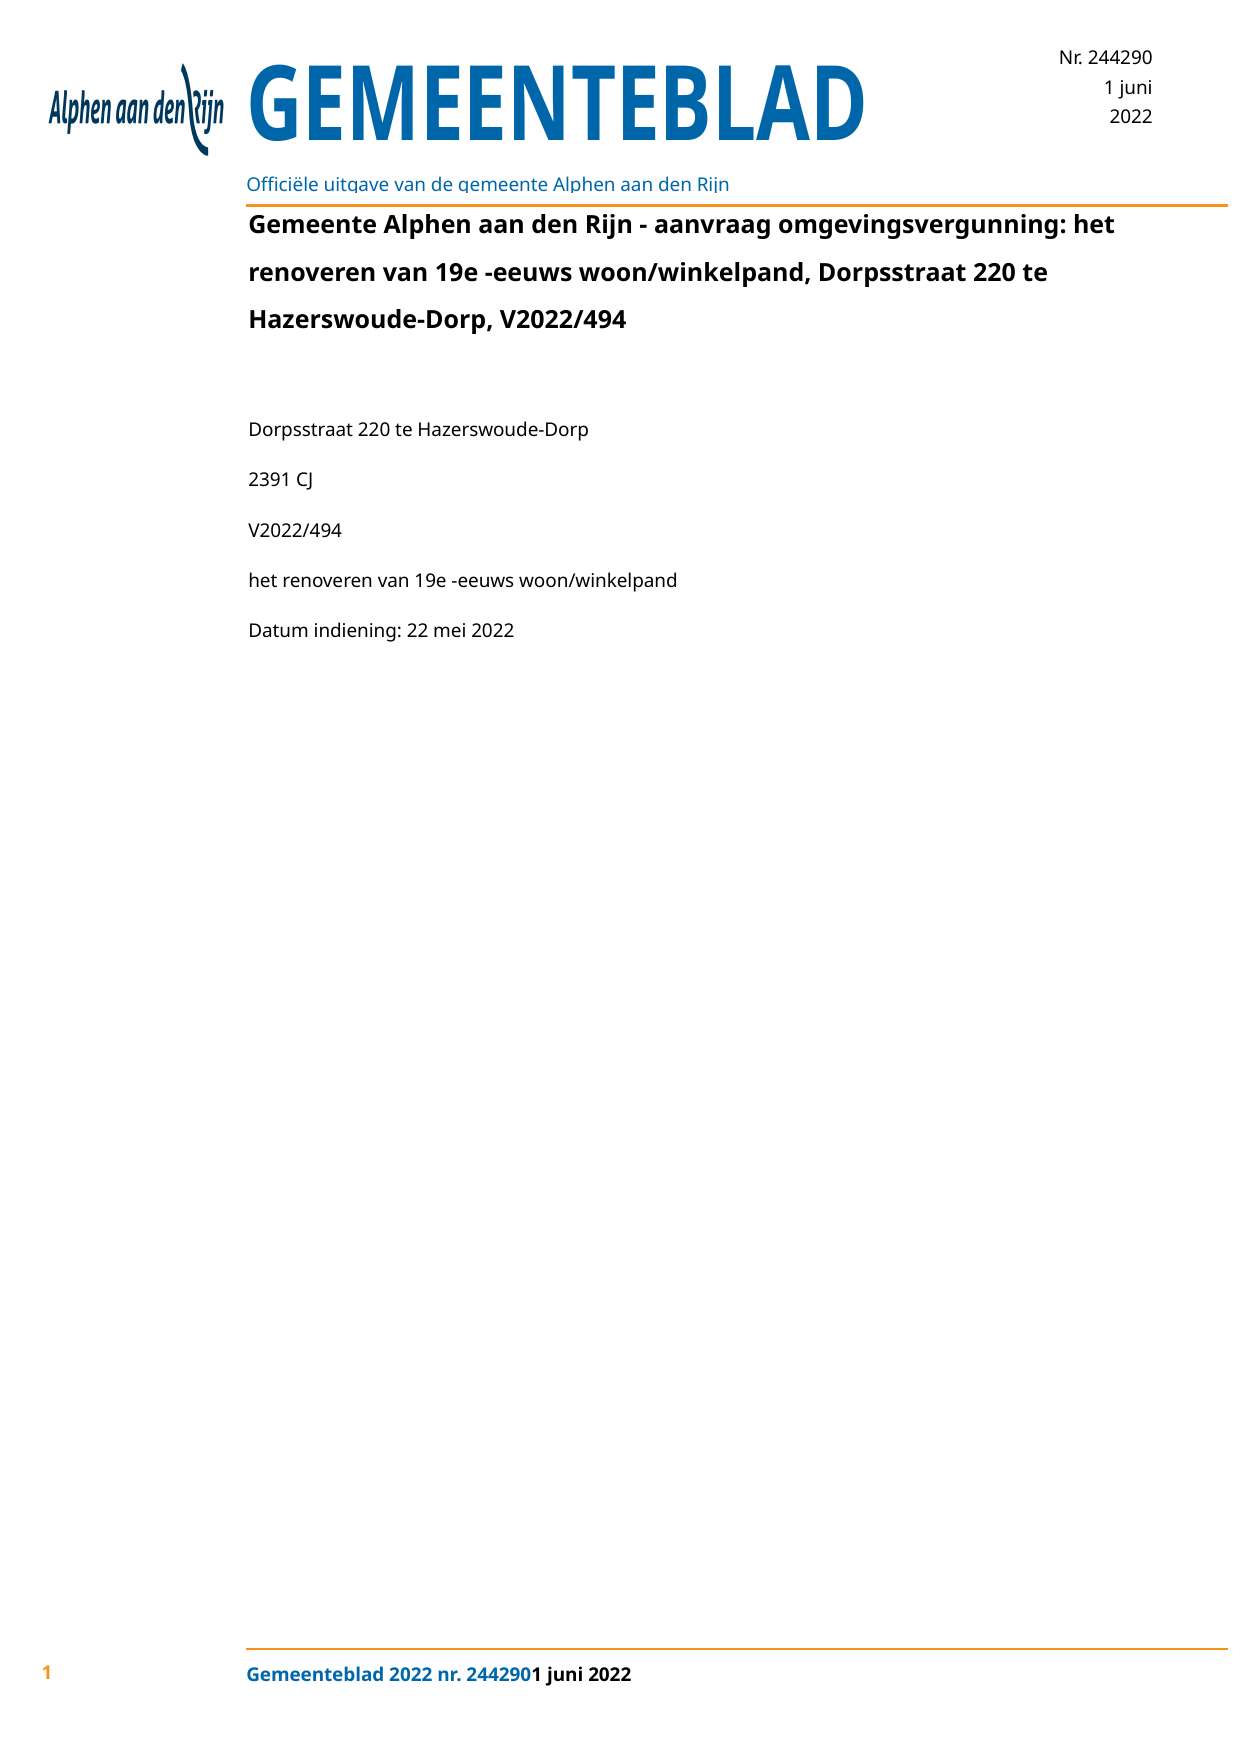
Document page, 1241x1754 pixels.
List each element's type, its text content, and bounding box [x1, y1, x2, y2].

text Datum indiening: 22 mei 2022 [248, 618, 1152, 643]
text Dorpsstraat 220 te Hazerswoude-Dorp [248, 416, 1152, 442]
text Gemeente Alphen aan den Rijn - aanvraag omgevingsvergunning: het renoveren van 19e -eeuws woon/winkelpand, Dorpsstraat 220 te Hazerswoude-Dorp, V2022/494 [248, 207, 1152, 336]
text V2022/494 [248, 517, 1152, 542]
text 2391 CJ [248, 466, 1152, 492]
picture [41, 47, 231, 172]
text het renoveren van 19e -eeuws woon/winkelpand [248, 567, 1152, 593]
